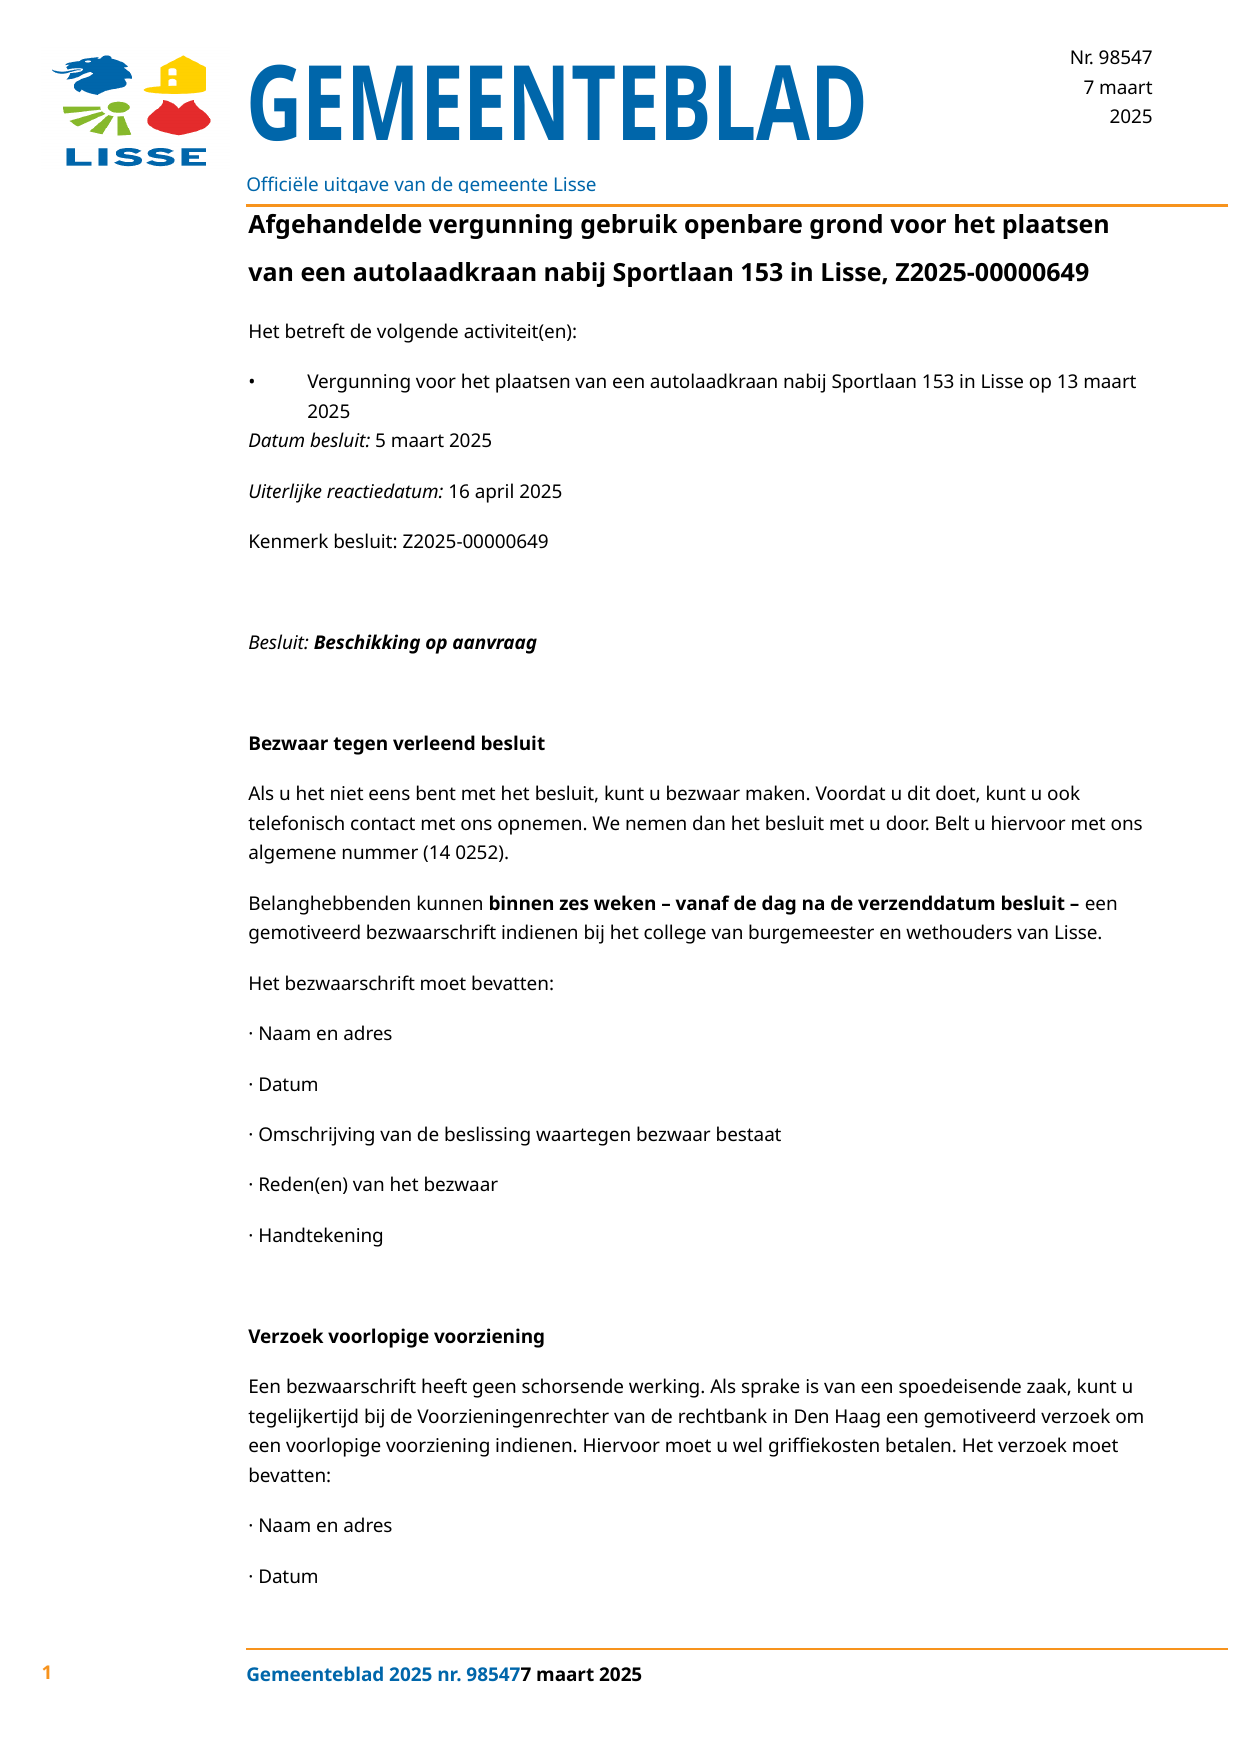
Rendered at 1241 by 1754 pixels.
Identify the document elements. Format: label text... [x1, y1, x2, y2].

text Het betreft de volgende activiteit(en): [248, 318, 1152, 344]
text Verzoek voorlopige voorziening [248, 1323, 1152, 1349]
text Een bezwaarschrift heeft geen schorsende werking. Als sprake is van een spoedeisende zaak, kunt u tegelijkertijd bij de Voorzieningenrechter van de rechtbank in Den Haag een gemotiveerd verzoek om een voorlopige voorziening indienen. Hiervoor moet u wel griffiekosten betalen. Het verzoek moet bevatten: [248, 1373, 1152, 1488]
text · Reden(en) van het bezwaar [248, 1172, 1152, 1197]
text Uiterlijke reactiedatum: 16 april 2025 [248, 478, 1152, 504]
list Vergunning voor het plaatsen van een autolaadkraan nabij Sportlaan 153 in Lisse op 13 maart 2025 [248, 368, 1152, 424]
text · Naam en adres [248, 1512, 1152, 1538]
text Kenmerk besluit: Z2025-00000649 [248, 528, 1152, 554]
text Afgehandelde vergunning gebruik openbare grond voor het plaatsen van een autolaadkraan nabij Sportlaan 153 in Lisse, Z2025-00000649 [248, 207, 1152, 288]
text · Datum [248, 1563, 1152, 1589]
text Bezwaar tegen verleend besluit [248, 730, 1152, 756]
text Besluit: Beschikking op aanvraag [248, 629, 1152, 655]
text Belanghebbenden kunnen binnen zes weken – vanaf de dag na de verzenddatum besluit – een gemotiveerd bezwaarschrift indienen bij het college van burgemeester en wethouders van Lisse. [248, 890, 1152, 945]
text Als u het niet eens bent met het besluit, kunt u bezwaar maken. Voordat u dit doet, kunt u ook telefonisch contact met ons opnemen. We nemen dan het besluit met u door. Belt u hiervoor met ons algemene nummer (14 0252). [248, 780, 1152, 865]
text Het bezwaarschrift moet bevatten: [248, 970, 1152, 996]
picture [41, 47, 231, 172]
text Datum besluit: 5 maart 2025 [248, 427, 1152, 453]
text · Datum [248, 1071, 1152, 1097]
text · Handtekening [248, 1222, 1152, 1248]
text · Omschrijving van de beslissing waartegen bezwaar bestaat [248, 1121, 1152, 1147]
text · Naam en adres [248, 1020, 1152, 1046]
